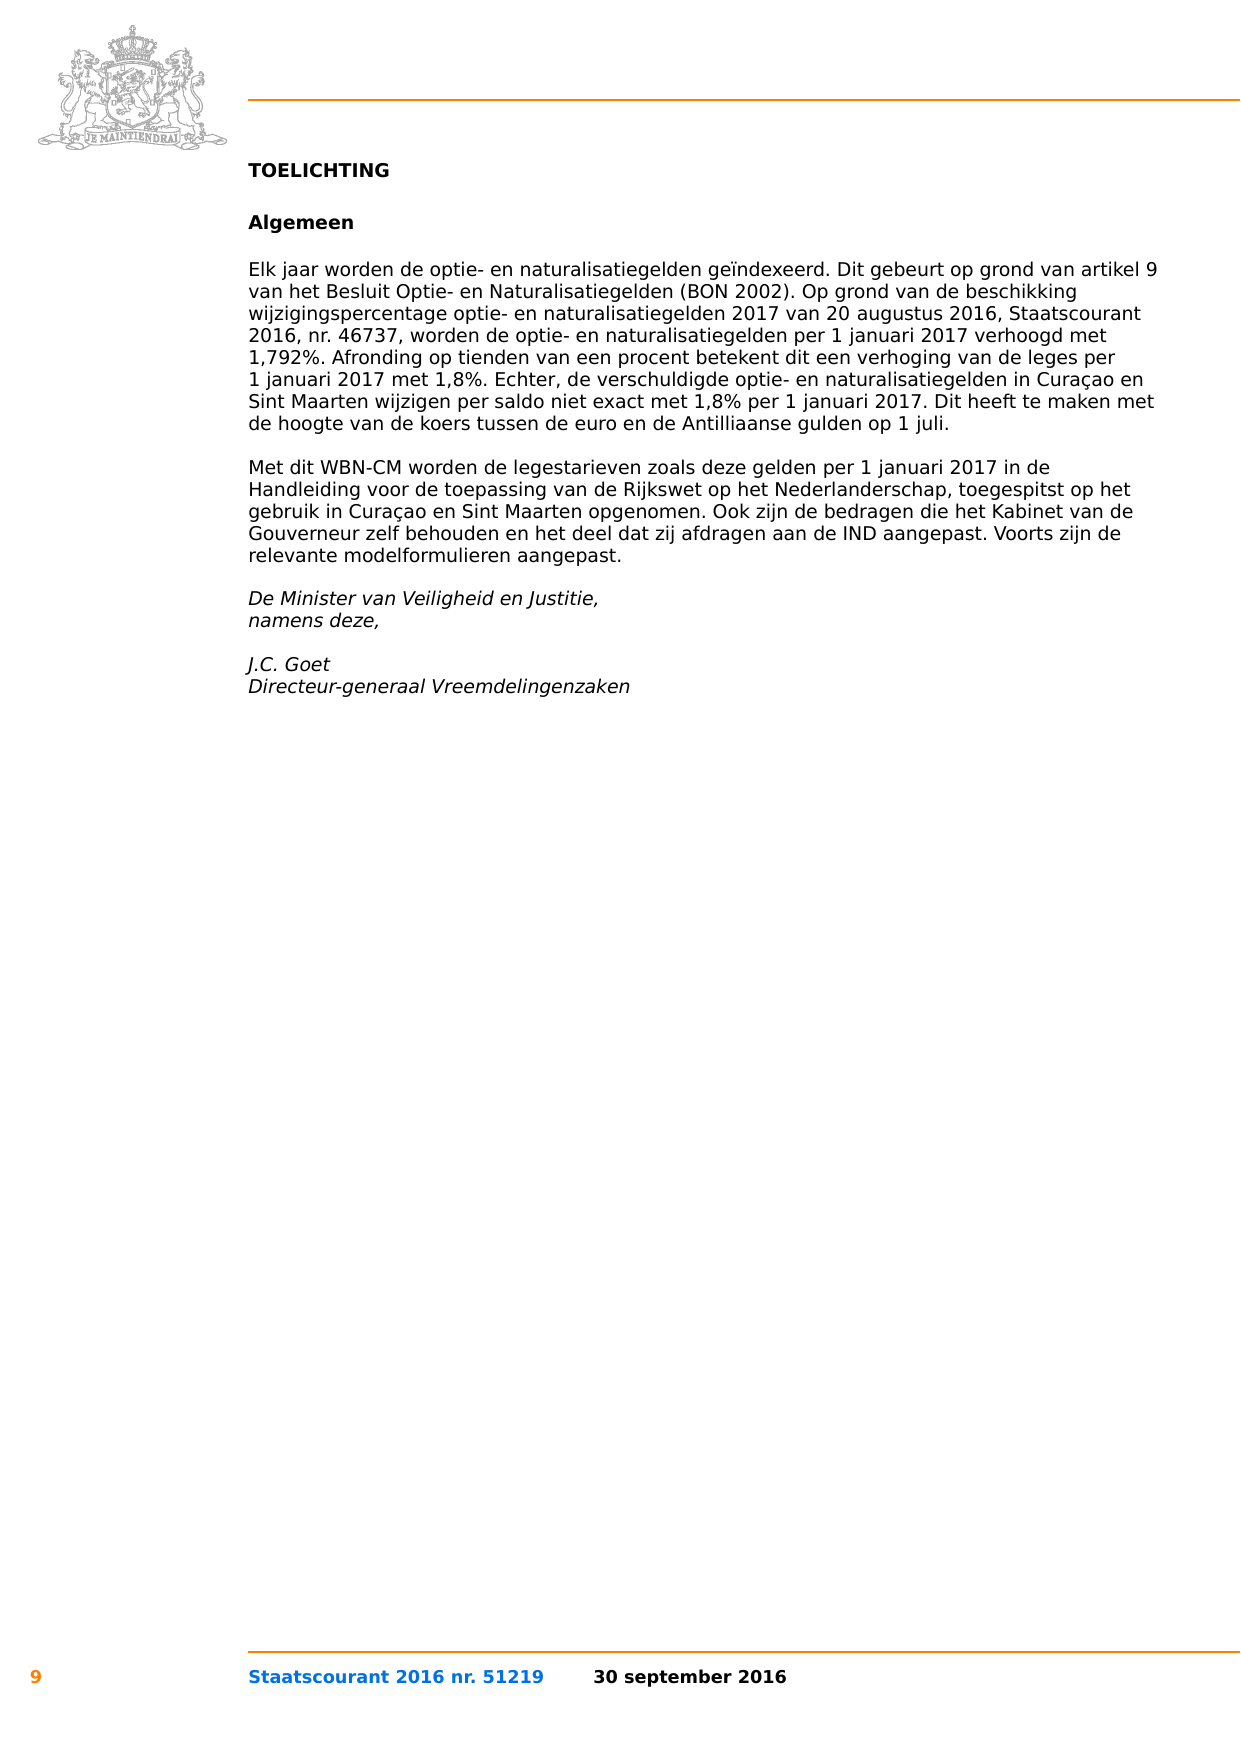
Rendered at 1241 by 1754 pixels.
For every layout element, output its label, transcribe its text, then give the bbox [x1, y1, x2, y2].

subtitle Algemeen [248, 212, 1163, 234]
text De Minister van Veiligheid en Justitie, namens deze, J.C. Goet Directeur-generaal Vreemdelingenzaken [248, 588, 1163, 698]
picture [38, 25, 227, 150]
text Elk jaar worden de optie- en naturalisatiegelden geïndexeerd. Dit gebeurt op grond van artikel 9 van het Besluit Optie- en Naturalisatiegelden (BON 2002). Op grond van de beschikking wijzigingspercentage optie- en naturalisatiegelden 2017 van 20 augustus 2016, Staatscourant 2016, nr. 46737, worden de optie- en naturalisatiegelden per 1 januari 2017 verhoogd met 1,792%. Afronding op tienden van een procent betekent dit een verhoging van de leges per 1 januari 2017 met 1,8%. Echter, de verschuldigde optie- en naturalisatiegelden in Curaçao en Sint Maarten wijzigen per saldo niet exact met 1,8% per 1 januari 2017. Dit heeft te maken met de hoogte van de koers tussen de euro en de Antilliaanse gulden op 1 juli. [248, 259, 1163, 435]
subtitle TOELICHTING [248, 160, 1163, 182]
text Met dit WBN-CM worden de legestarieven zoals deze gelden per 1 januari 2017 in de Handleiding voor de toepassing van de Rijkswet op het Nederlanderschap, toegespitst op het gebruik in Curaçao en Sint Maarten opgenomen. Ook zijn de bedragen die het Kabinet van de Gouverneur zelf behouden en het deel dat zij afdragen aan de IND aangepast. Voorts zijn de relevante modelformulieren aangepast. [248, 457, 1163, 566]
